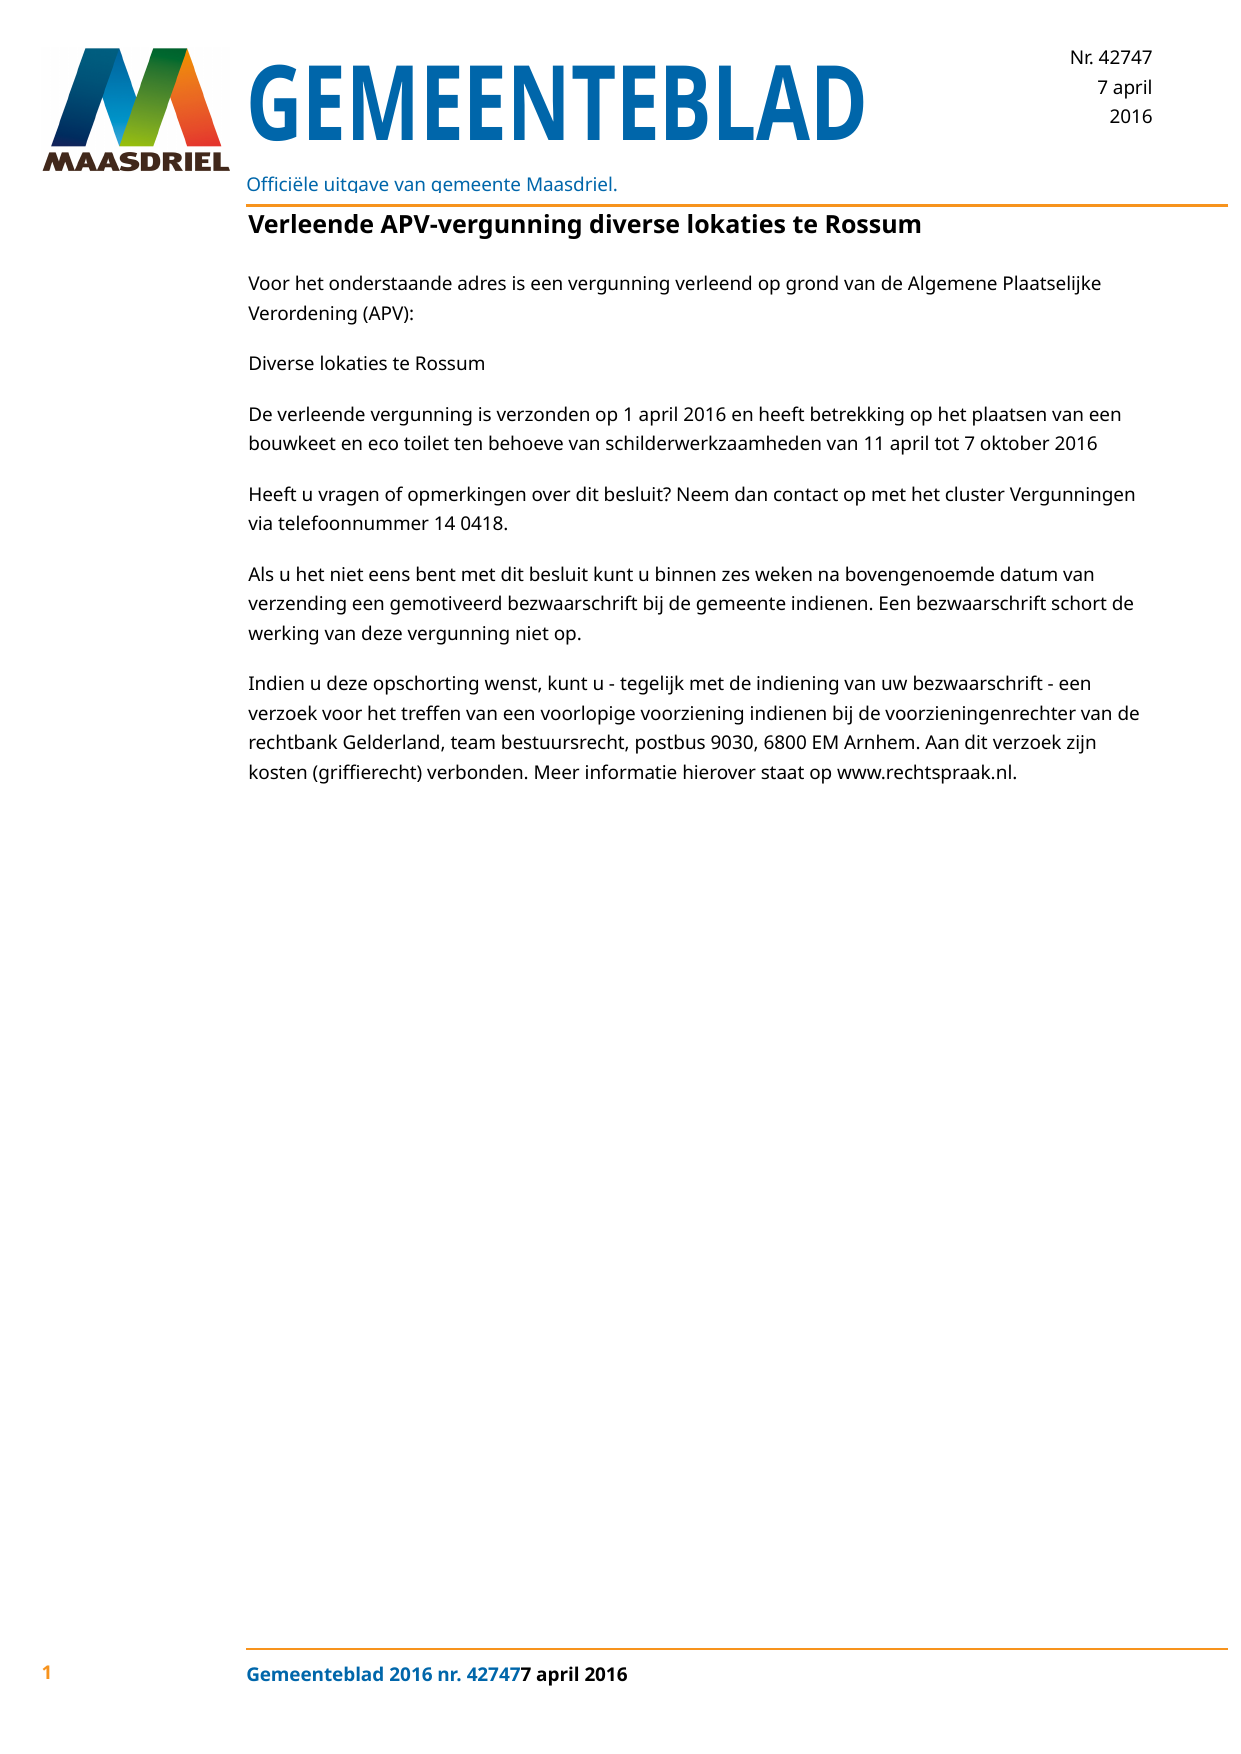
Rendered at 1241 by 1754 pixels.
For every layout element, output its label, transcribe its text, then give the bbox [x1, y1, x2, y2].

text Als u het niet eens bent met dit besluit kunt u binnen zes weken na bovengenoemde datum van verzending een gemotiveerd bezwaarschrift bij de gemeente indienen. Een bezwaarschrift schort de werking van deze vergunning niet op. [248, 561, 1152, 646]
text Indien u deze opschorting wenst, kunt u - tegelijk met de indiening van uw bezwaarschrift - een verzoek voor het treffen van een voorlopige voorziening indienen bij de voorzieningenrechter van de rechtbank Gelderland, team bestuursrecht, postbus 9030, 6800 EM Arnhem. Aan dit verzoek zijn kosten (griffierecht) verbonden. Meer informatie hierover staat op www.rechtspraak.nl. [248, 670, 1152, 785]
text De verleende vergunning is verzonden op 1 april 2016 en heeft betrekking op het plaatsen van een bouwkeet en eco toilet ten behoeve van schilderwerkzaamheden van 11 april tot 7 oktober 2016 [248, 401, 1152, 456]
text Diverse lokaties te Rossum [248, 350, 1152, 376]
text Verleende APV-vergunning diverse lokaties te Rossum [248, 207, 1152, 241]
text Heeft u vragen of opmerkingen over dit besluit? Neem dan contact op met het cluster Vergunningen via telefoonnummer 14 0418. [248, 481, 1152, 536]
text Voor het onderstaande adres is een vergunning verleend op grond van de Algemene Plaatselijke Verordening (APV): [248, 270, 1152, 326]
picture [41, 47, 231, 172]
